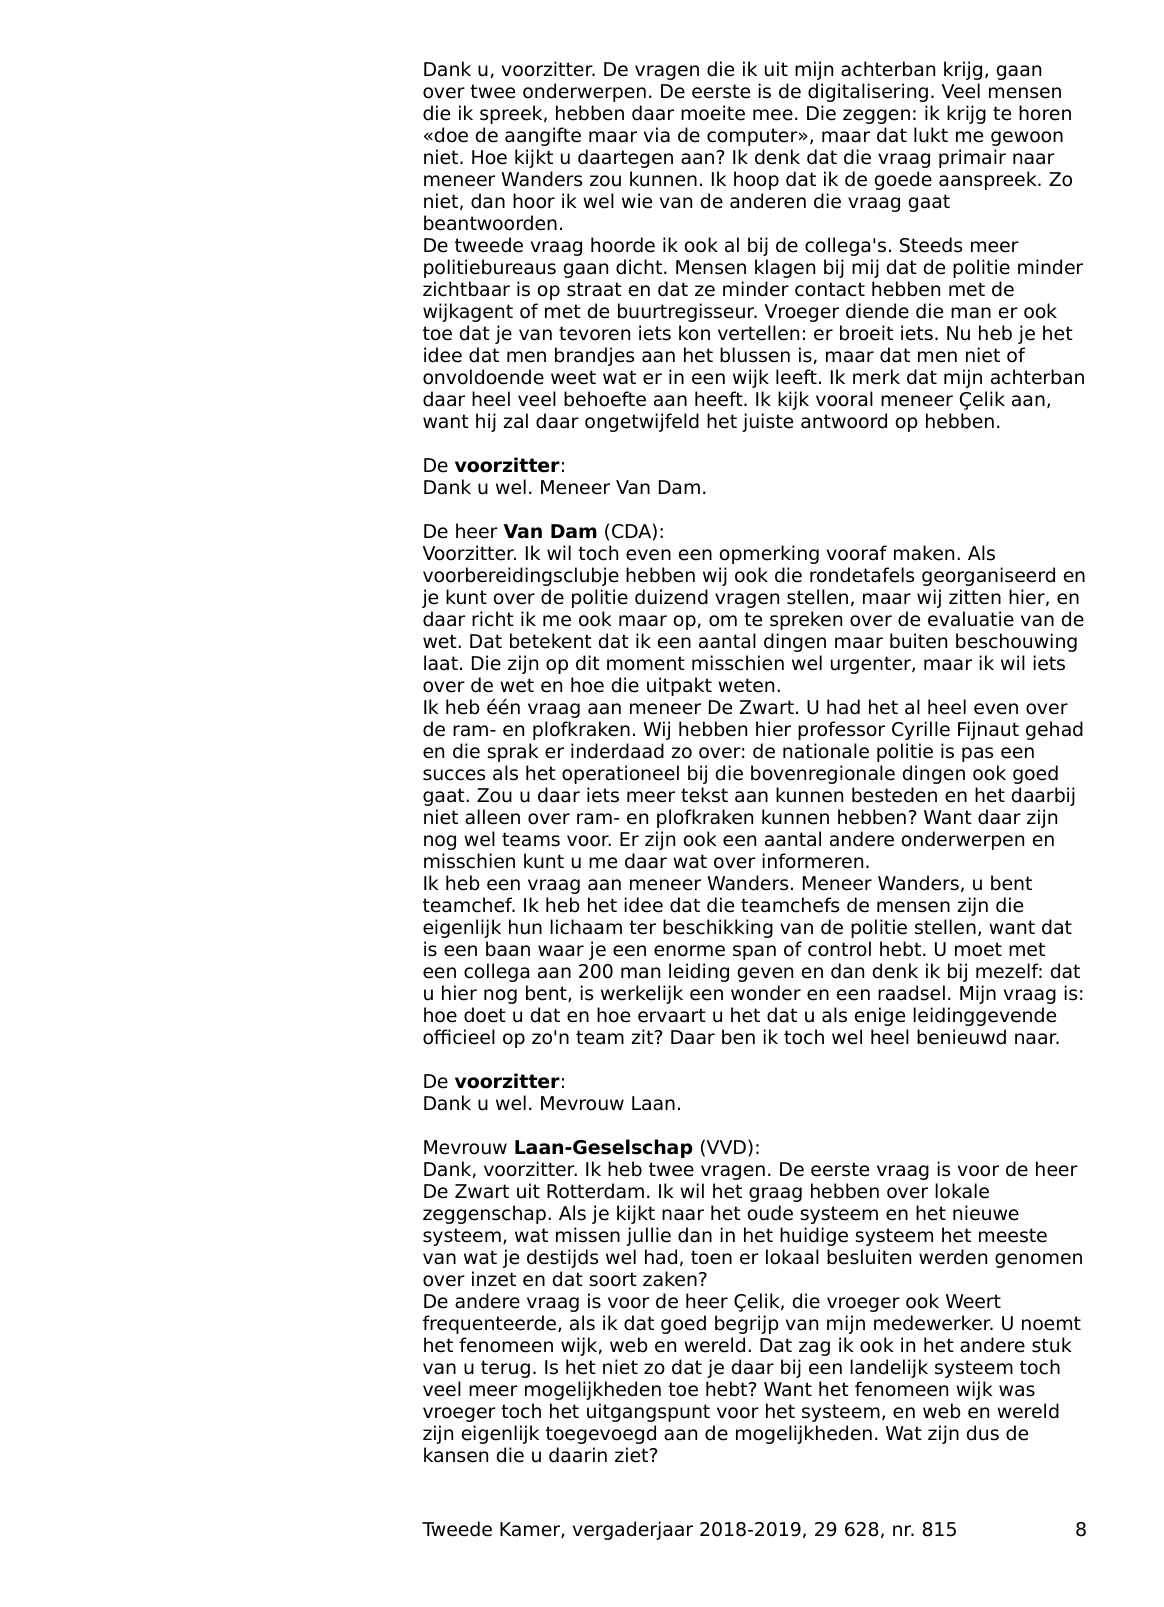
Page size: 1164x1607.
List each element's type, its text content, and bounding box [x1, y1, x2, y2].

text De andere vraag is voor de heer Çelik, die vroeger ook Weert frequenteerde, als ik dat goed begrijp van mijn medewerker. U noemt het fenomeen wijk, web en wereld. Dat zag ik ook in het andere stuk van u terug. Is het niet zo dat je daar bij een landelijk systeem toch veel meer mogelijkheden toe hebt? Want het fenomeen wijk was vroeger toch het uitgangspunt voor het systeem, en web en wereld zijn eigenlijk toegevoegd aan de mogelijkheden. Wat zijn dus de kansen die u daarin ziet? [422, 1291, 1087, 1467]
text Voorzitter. Ik wil toch even een opmerking vooraf maken. Als voorbereidingsclubje hebben wij ook die rondetafels georganiseerd en je kunt over de politie duizend vragen stellen, maar wij zitten hier, en daar richt ik me ook maar op, om te spreken over de evaluatie van de wet. Dat betekent dat ik een aantal dingen maar buiten beschouwing laat. Die zijn op dit moment misschien wel urgenter, maar ik wil iets over de wet en hoe die uitpakt weten. [422, 543, 1087, 697]
text Ik heb één vraag aan meneer De Zwart. U had het al heel even over de ram- en plofkraken. Wij hebben hier professor Cyrille Fijnaut gehad en die sprak er inderdaad zo over: de nationale politie is pas een succes als het operationeel bij die bovenregionale dingen ook goed gaat. Zou u daar iets meer tekst aan kunnen besteden en het daarbij niet alleen over ram- en plofkraken kunnen hebben? Want daar zijn nog wel teams voor. Er zijn ook een aantal andere onderwerpen en misschien kunt u me daar wat over informeren. [422, 697, 1087, 873]
text De heer Van Dam (CDA): [422, 521, 1087, 543]
text Ik heb een vraag aan meneer Wanders. Meneer Wanders, u bent teamchef. Ik heb het idee dat die teamchefs de mensen zijn die eigenlijk hun lichaam ter beschikking van de politie stellen, want dat is een baan waar je een enorme span of control hebt. U moet met een collega aan 200 man leiding geven en dan denk ik bij mezelf: dat u hier nog bent, is werkelijk een wonder en een raadsel. Mijn vraag is: hoe doet u dat en hoe ervaart u het dat u als enige leidinggevende officieel op zo'n team zit? Daar ben ik toch wel heel benieuwd naar. [422, 873, 1087, 1048]
text De voorzitter: [422, 455, 1087, 477]
text Dank, voorzitter. Ik heb twee vragen. De eerste vraag is voor de heer De Zwart uit Rotterdam. Ik wil het graag hebben over lokale zeggenschap. Als je kijkt naar het oude systeem en het nieuwe systeem, wat missen jullie dan in het huidige systeem het meeste van wat je destijds wel had, toen er lokaal besluiten werden genomen over inzet en dat soort zaken? [422, 1159, 1087, 1291]
text Dank u, voorzitter. De vragen die ik uit mijn achterban krijg, gaan over twee onderwerpen. De eerste is de digitalisering. Veel mensen die ik spreek, hebben daar moeite mee. Die zeggen: ik krijg te horen «doe de aangifte maar via de computer», maar dat lukt me gewoon niet. Hoe kijkt u daartegen aan? Ik denk dat die vraag primair naar meneer Wanders zou kunnen. Ik hoop dat ik de goede aanspreek. Zo niet, dan hoor ik wel wie van de anderen die vraag gaat beantwoorden. [422, 59, 1087, 235]
text De tweede vraag hoorde ik ook al bij de collega's. Steeds meer politiebureaus gaan dicht. Mensen klagen bij mij dat de politie minder zichtbaar is op straat en dat ze minder contact hebben met de wijkagent of met de buurtregisseur. Vroeger diende die man er ook toe dat je van tevoren iets kon vertellen: er broeit iets. Nu heb je het idee dat men brandjes aan het blussen is, maar dat men niet of onvoldoende weet wat er in een wijk leeft. Ik merk dat mijn achterban daar heel veel behoefte aan heeft. Ik kijk vooral meneer Çelik aan, want hij zal daar ongetwijfeld het juiste antwoord op hebben. [422, 235, 1087, 433]
text Mevrouw Laan-Geselschap (VVD): [422, 1137, 1087, 1159]
text Dank u wel. Mevrouw Laan. [422, 1093, 1087, 1115]
text Dank u wel. Meneer Van Dam. [422, 477, 1087, 499]
text De voorzitter: [422, 1071, 1087, 1093]
